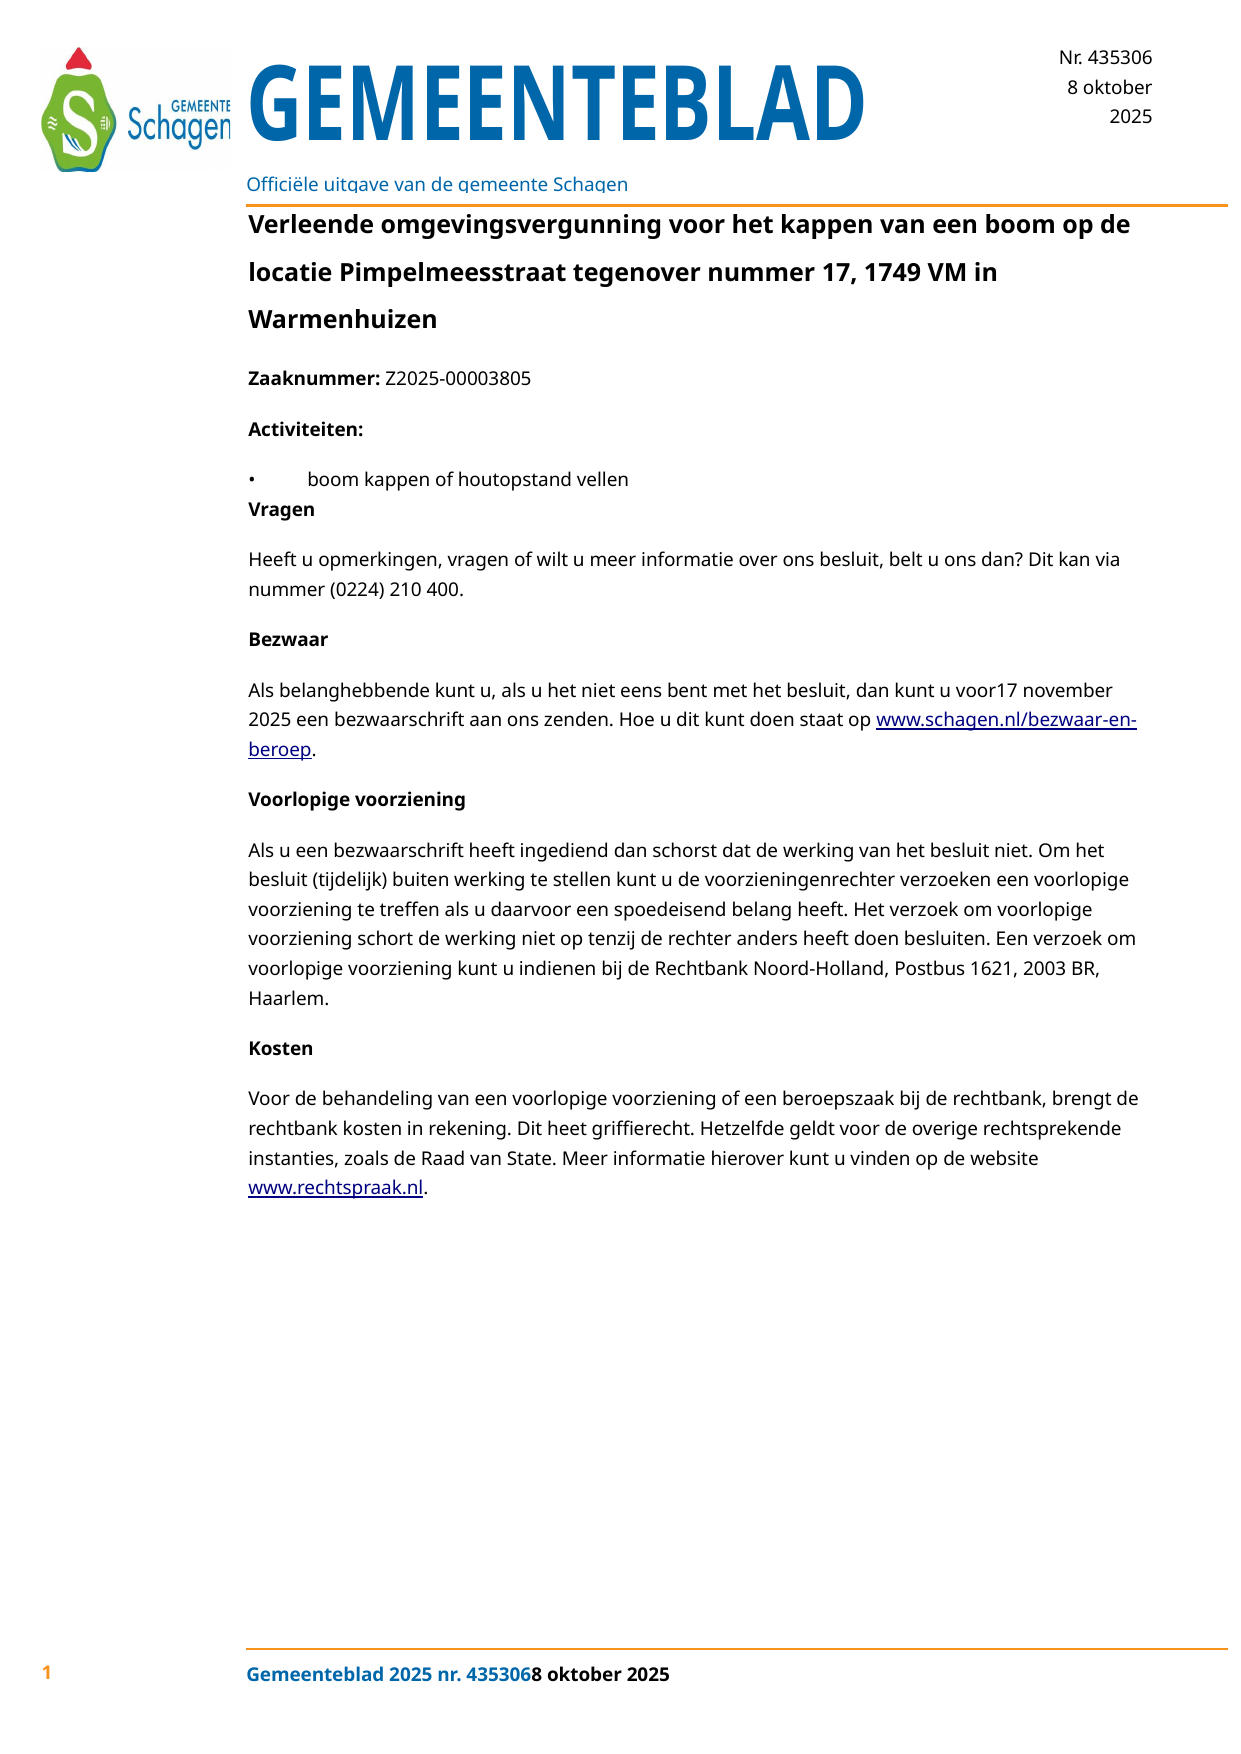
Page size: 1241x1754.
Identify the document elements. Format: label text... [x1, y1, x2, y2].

text Voor de behandeling van een voorlopige voorziening of een beroepszaak bij de rechtbank, brengt de rechtbank kosten in rekening. Dit heet griffierecht. Hetzelfde geldt voor de overige rechtsprekende instanties, zoals de Raad van State. Meer informatie hierover kunt u vinden op de website www.rechtspraak.nl. [248, 1086, 1152, 1200]
list boom kappen of houtopstand vellen [248, 466, 1152, 492]
text Als belanghebbende kunt u, als u het niet eens bent met het besluit, dan kunt u voor17 november 2025 een bezwaarschrift aan ons zenden. Hoe u dit kunt doen staat op www.schagen.nl/bezwaar-en-beroep. [248, 677, 1152, 762]
text Als u een bezwaarschrift heeft ingediend dan schorst dat de werking van het besluit niet. Om het besluit (tijdelijk) buiten werking te stellen kunt u de voorzieningenrechter verzoeken een voorlopige voorziening te treffen als u daarvoor een spoedeisend belang heeft. Het verzoek om voorlopige voorziening schort de werking niet op tenzij de rechter anders heeft doen besluiten. Een verzoek om voorlopige voorziening kunt u indienen bij de Rechtbank Noord-Holland, Postbus 1621, 2003 BR, Haarlem. [248, 837, 1152, 1010]
text Heeft u opmerkingen, vragen of wilt u meer informatie over ons besluit, belt u ons dan? Dit kan via nummer (0224) 210 400. [248, 546, 1152, 602]
text Zaaknummer: Z2025-00003805 [248, 366, 1152, 391]
text Activiteiten: [248, 416, 1152, 442]
text Voorlopige voorziening [248, 786, 1152, 812]
text Verleende omgevingsvergunning voor het kappen van een boom op de locatie Pimpelmeesstraat tegenover nummer 17, 1749 VM in Warmenhuizen [248, 207, 1152, 336]
text Bezwaar [248, 626, 1152, 652]
picture [41, 47, 231, 172]
text Kosten [248, 1035, 1152, 1061]
text Vragen [248, 496, 1152, 522]
